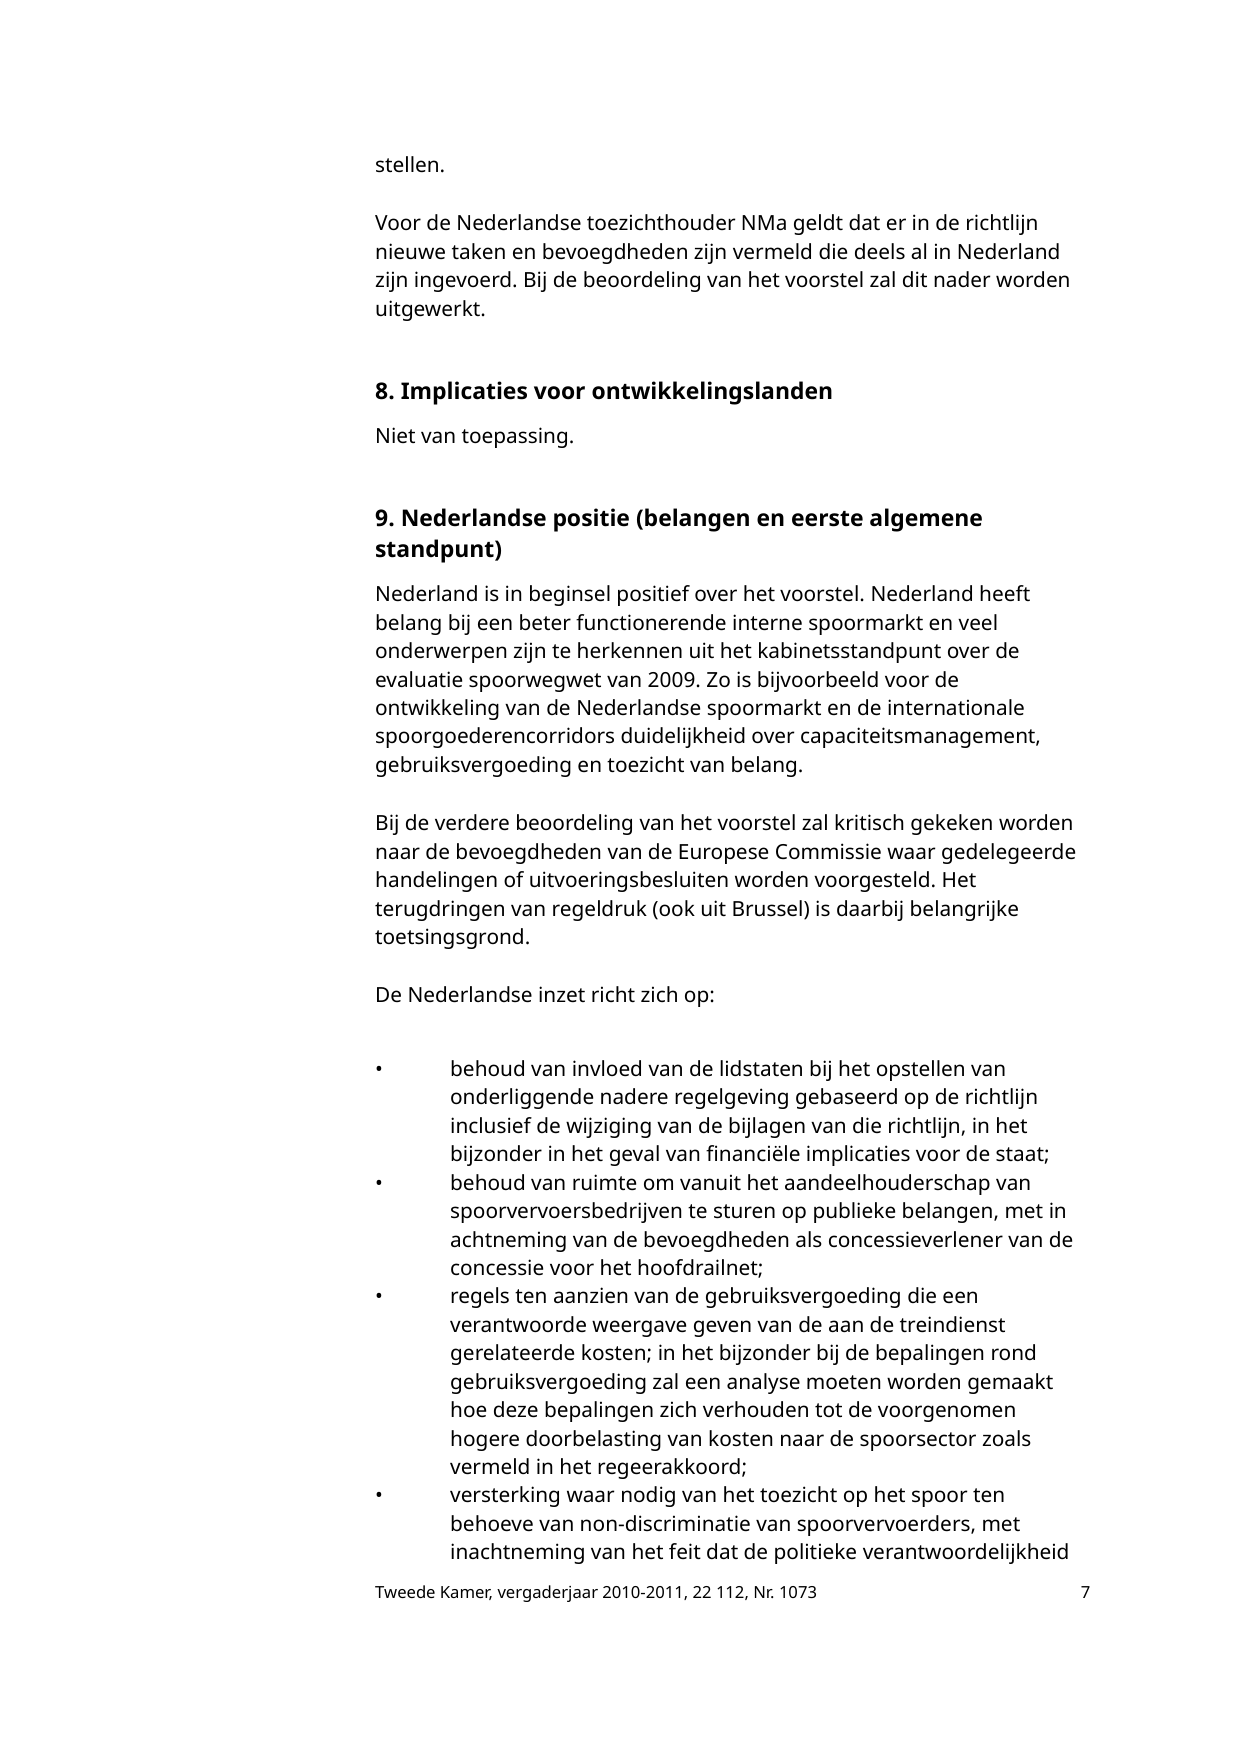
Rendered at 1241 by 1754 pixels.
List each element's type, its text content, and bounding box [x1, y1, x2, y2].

text Voor de Nederlandse toezichthouder NMa geldt dat er in de richtlijn nieuwe taken en bevoegdheden zijn vermeld die deels al in Nederland zijn ingevoerd. Bij de beoordeling van het voorstel zal dit nader worden uitgewerkt. [375, 208, 1090, 322]
text Nederland is in beginsel positief over het voorstel. Nederland heeft belang bij een beter functionerende interne spoormarkt en veel onderwerpen zijn te herkennen uit het kabinetsstandpunt over de evaluatie spoorwegwet van 2009. Zo is bijvoorbeeld voor de ontwikkeling van de Nederlandse spoormarkt en de internationale spoorgoederencorridors duidelijkheid over capaciteitsmanagement, gebruiksvergoeding en toezicht van belang. [375, 579, 1090, 778]
text stellen. [375, 150, 1090, 178]
text Niet van toepassing. [375, 421, 1090, 449]
subtitle 9. Nederlandse positie (belangen en eerste algemene standpunt) [375, 502, 1090, 564]
text Bij de verdere beoordeling van het voorstel zal kritisch gekeken worden naar de bevoegdheden van de Europese Commissie waar gedelegeerde handelingen of uitvoeringsbesluiten worden voorgesteld. Het terugdringen van regeldruk (ook uit Brussel) is daarbij belangrijke toetsingsgrond. [375, 808, 1090, 951]
list behoud van ruimte om vanuit het aandeelhouderschap van spoorvervoersbedrijven te sturen op publieke belangen, met in achtneming van de bevoegdheden als concessieverlener van de concessie voor het hoofdrailnet; [375, 1168, 1090, 1282]
list behoud van invloed van de lidstaten bij het opstellen van onderliggende nadere regelgeving gebaseerd op de richtlijn inclusief de wijziging van de bijlagen van die richtlijn, in het bijzonder in het geval van financiële implicaties voor de staat; [375, 1054, 1090, 1168]
list versterking waar nodig van het toezicht op het spoor ten behoeve van non-discriminatie van spoorvervoerders, met inachtneming van het feit dat de politieke verantwoordelijkheid [375, 1481, 1090, 1566]
list regels ten aanzien van de gebruiksvergoeding die een verantwoorde weergave geven van de aan de treindienst gerelateerde kosten; in het bijzonder bij de bepalingen rond gebruiksvergoeding zal een analyse moeten worden gemaakt hoe deze bepalingen zich verhouden tot de voorgenomen hogere doorbelasting van kosten naar de spoorsector zoals vermeld in het regeerakkoord; [375, 1282, 1090, 1481]
subtitle 8. Implicaties voor ontwikkelingslanden [375, 375, 1090, 406]
text De Nederlandse inzet richt zich op: [375, 981, 1090, 1009]
